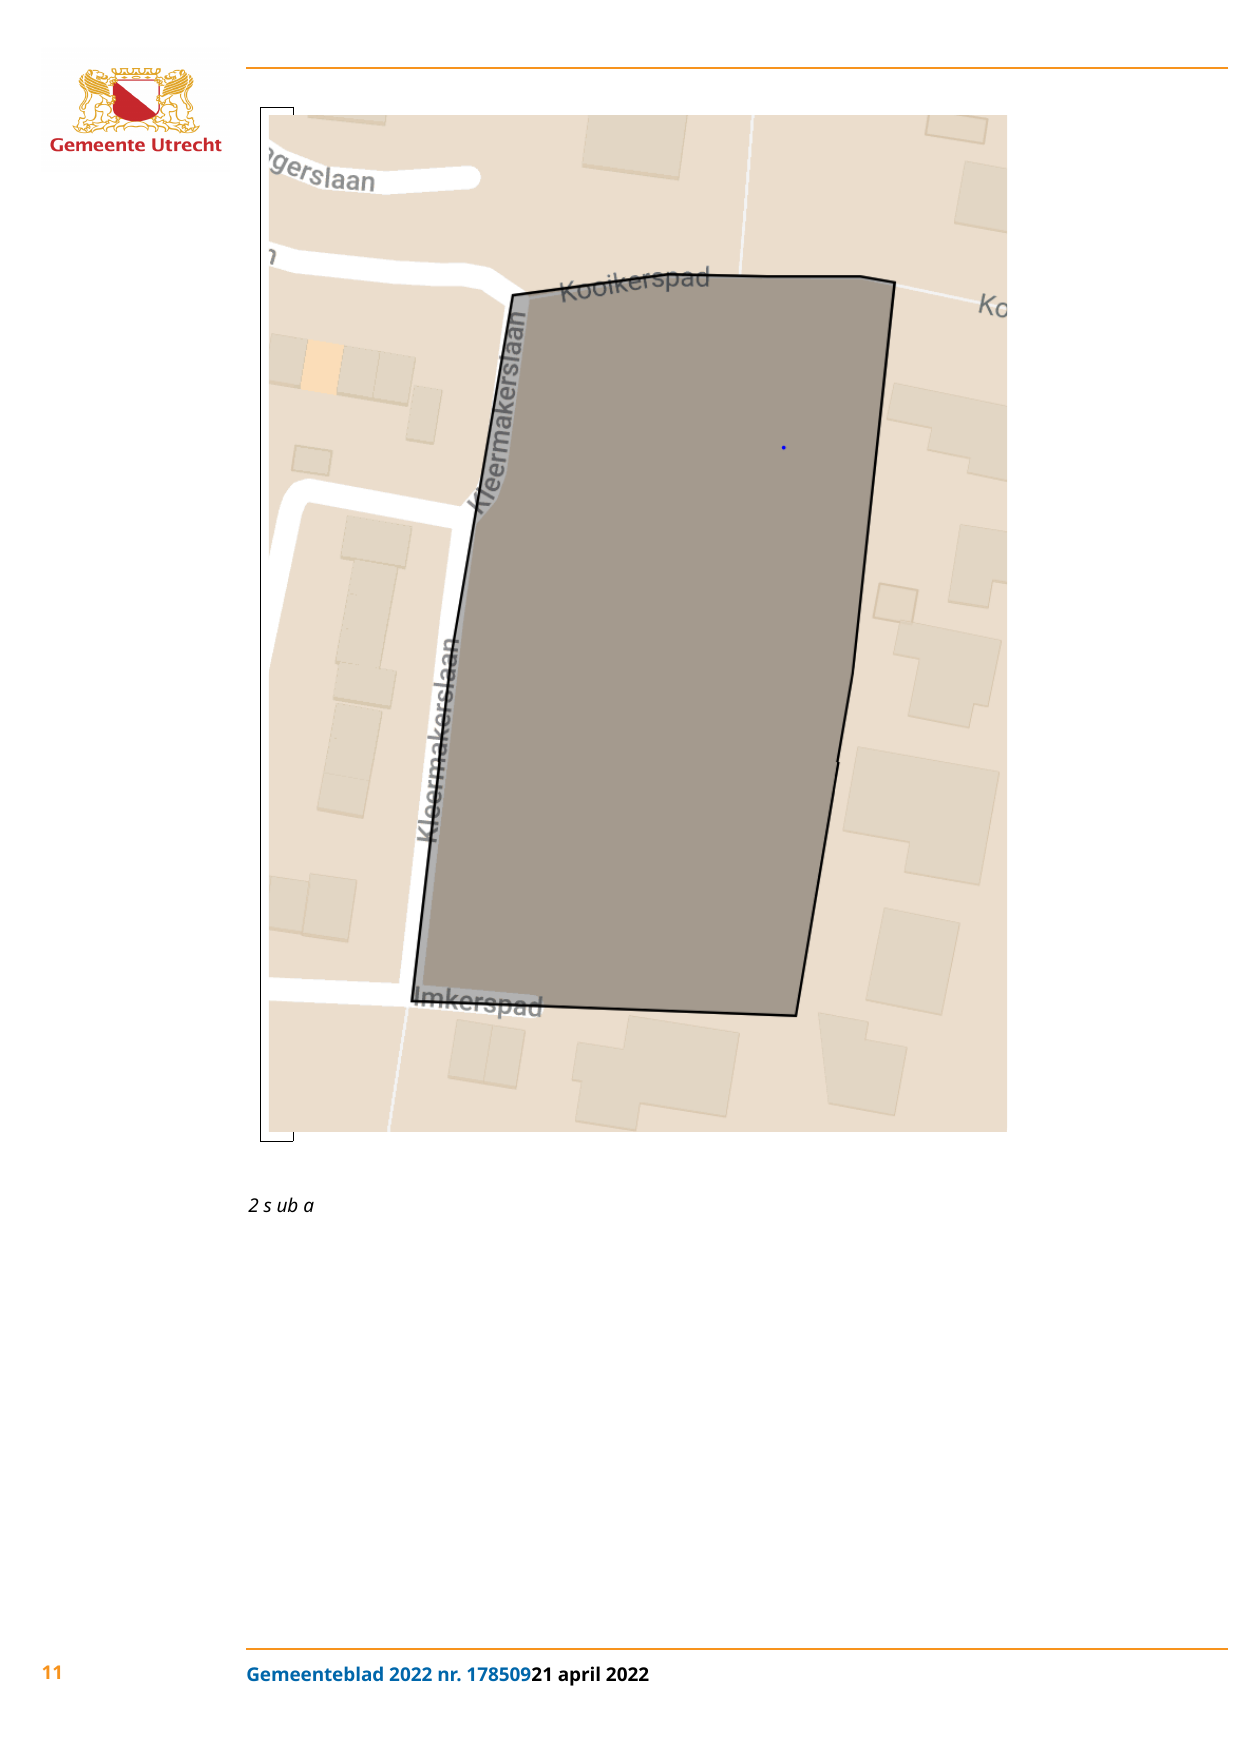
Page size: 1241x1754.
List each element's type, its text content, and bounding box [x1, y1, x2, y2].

picture [268, 115, 1008, 1132]
text 2 s ub a [248, 1192, 1152, 1218]
picture [41, 47, 231, 172]
